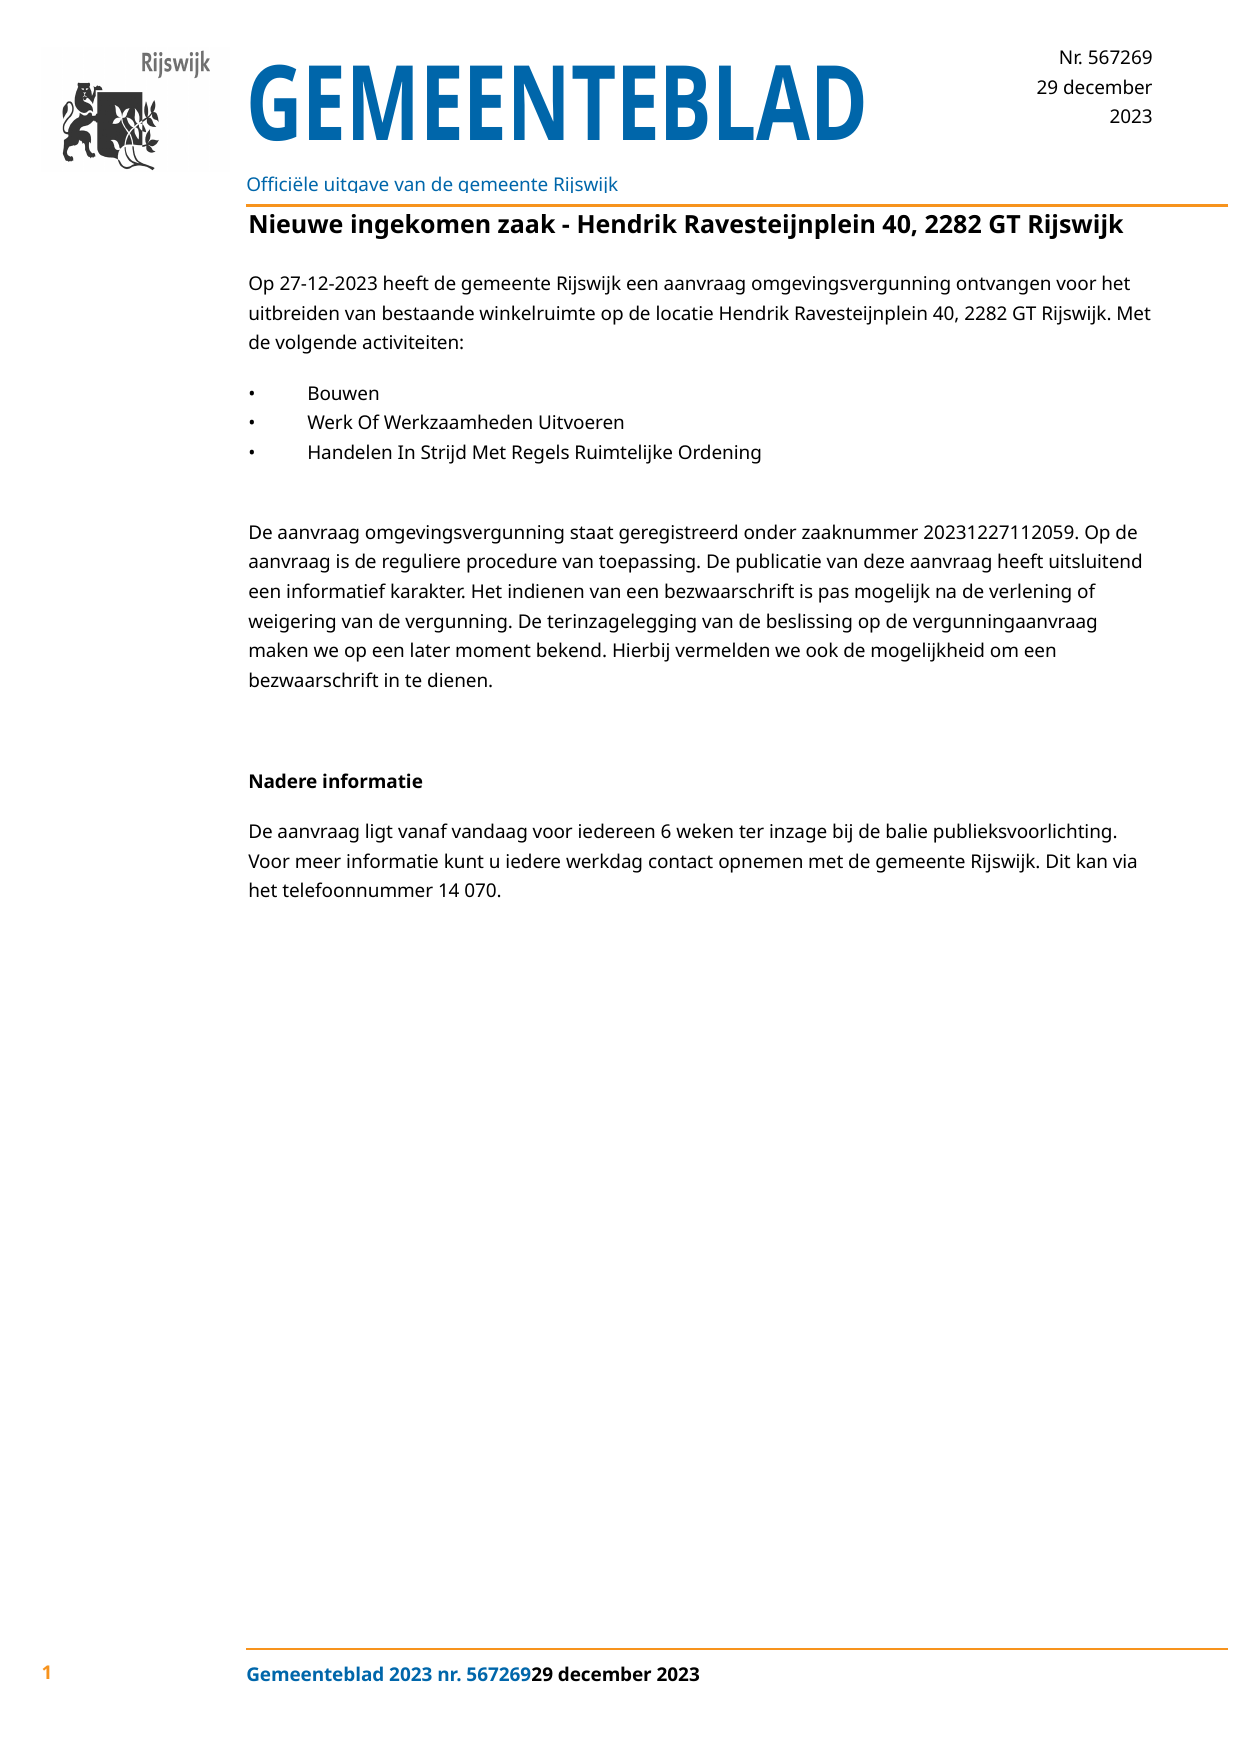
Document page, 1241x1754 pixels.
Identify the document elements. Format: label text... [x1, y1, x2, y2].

text Nieuwe ingekomen zaak - Hendrik Ravesteijnplein 40, 2282 GT Rijswijk [248, 207, 1152, 241]
picture [41, 47, 231, 172]
text De aanvraag ligt vanaf vandaag voor iedereen 6 weken ter inzage bij de balie publieksvoorlichting. Voor meer informatie kunt u iedere werkdag contact opnemen met de gemeente Rijswijk. Dit kan via het telefoonnummer 14 070. [248, 818, 1152, 903]
text Op 27-12-2023 heeft de gemeente Rijswijk een aanvraag omgevingsvergunning ontvangen voor het uitbreiden van bestaande winkelruimte op de locatie Hendrik Ravesteijnplein 40, 2282 GT Rijswijk. Met de volgende activiteiten: [248, 270, 1152, 355]
list Handelen In Strijd Met Regels Ruimtelijke Ordening [248, 439, 1152, 465]
list Bouwen [248, 380, 1152, 406]
text Nadere informatie [248, 768, 1152, 793]
text De aanvraag omgevingsvergunning staat geregistreerd onder zaaknummer 20231227112059. Op de aanvraag is de reguliere procedure van toepassing. De publicatie van deze aanvraag heeft uitsluitend een informatief karakter. Het indienen van een bezwaarschrift is pas mogelijk na de verlening of weigering van de vergunning. De terinzagelegging van de beslissing op de vergunningaanvraag maken we op een later moment bekend. Hierbij vermelden we ook de mogelijkheid om een bezwaarschrift in te dienen. [248, 519, 1152, 693]
list Werk Of Werkzaamheden Uitvoeren [248, 409, 1152, 435]
